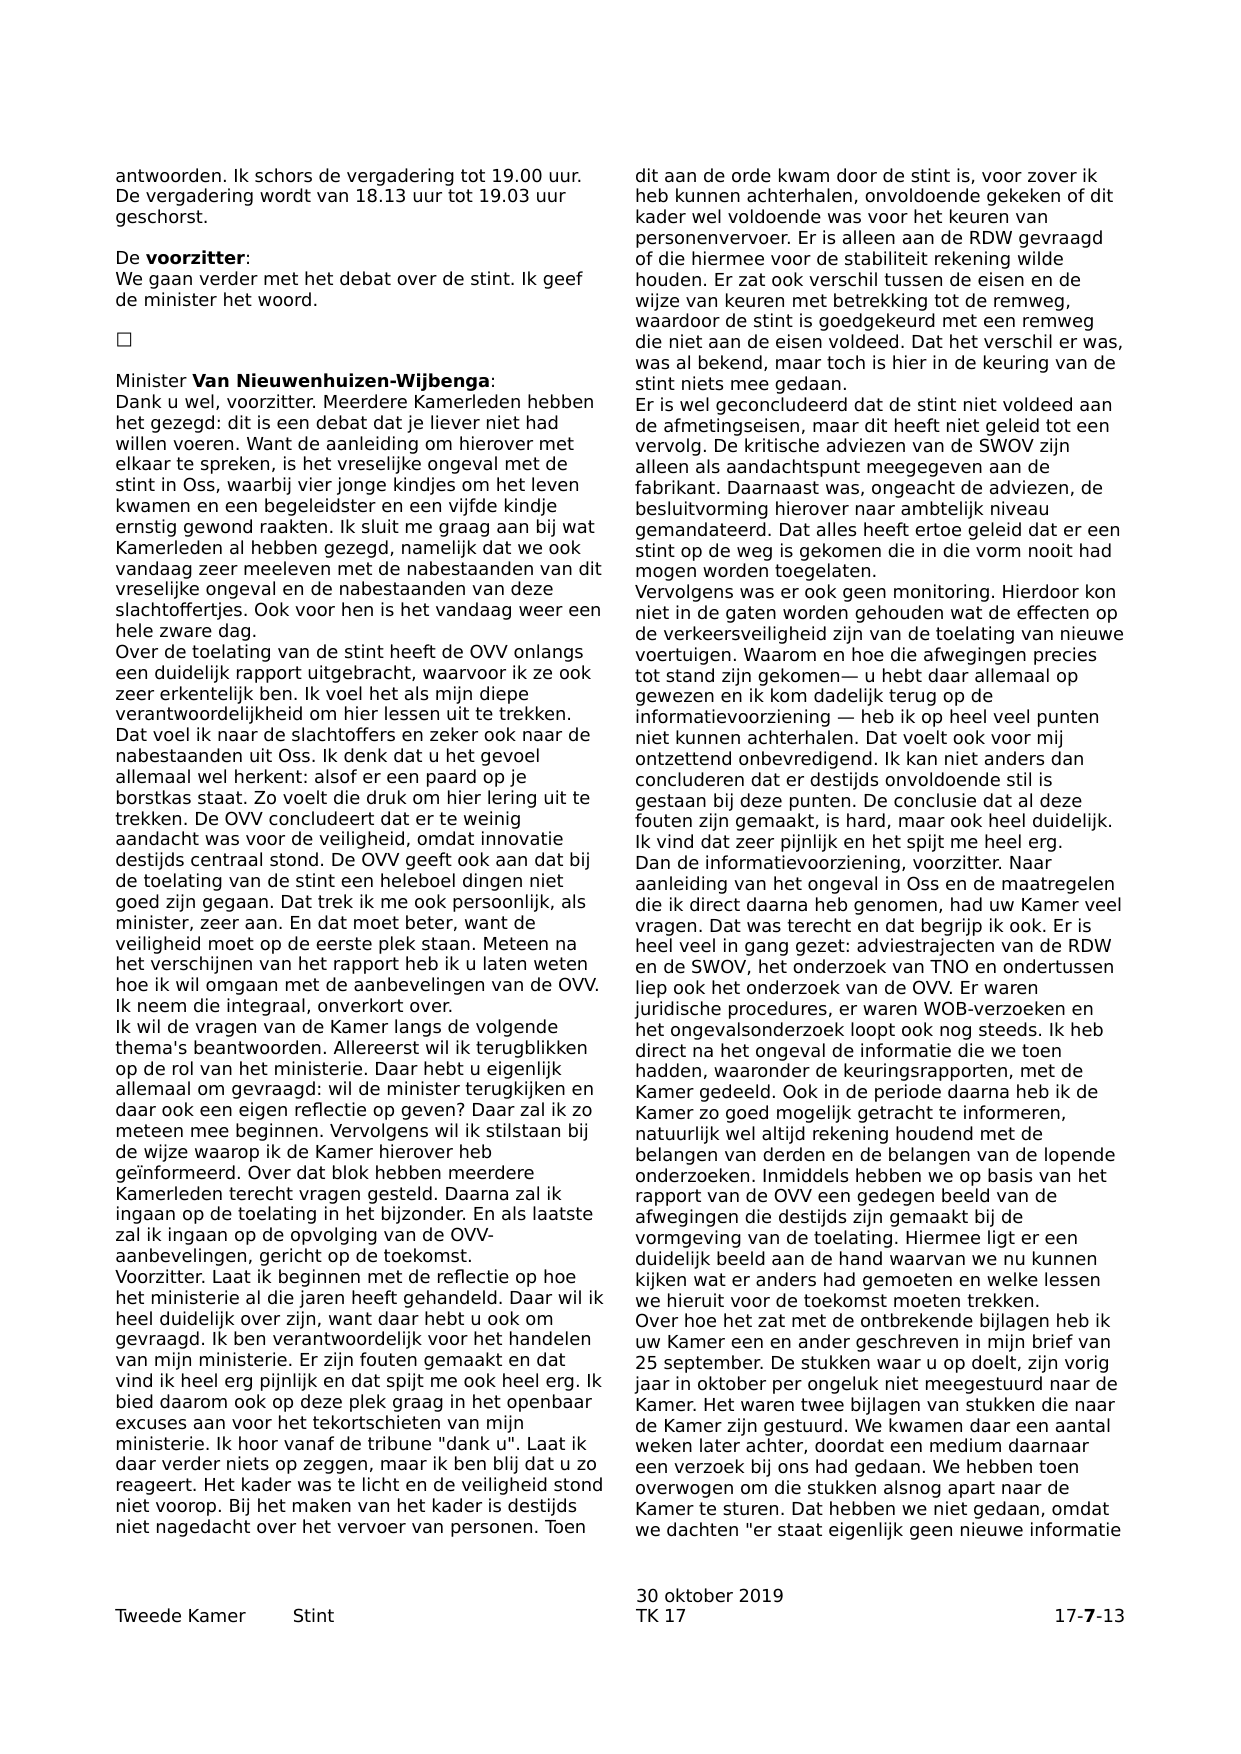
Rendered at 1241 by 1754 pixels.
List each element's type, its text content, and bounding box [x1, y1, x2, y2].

text Dan de informatievoorziening, voorzitter. Naar aanleiding van het ongeval in Oss en de maatregelen die ik direct daarna heb genomen, had uw Kamer veel vragen. Dat was terecht en dat begrijp ik ook. Er is heel veel in gang gezet: adviestrajecten van de RDW en de SWOV, het onderzoek van TNO en ondertussen liep ook het onderzoek van de OVV. Er waren juridische procedures, er waren WOB-verzoeken en het ongevalsonderzoek loopt ook nog steeds. Ik heb direct na het ongeval de informatie die we toen hadden, waaronder de keuringsrapporten, met de Kamer gedeeld. Ook in de periode daarna heb ik de Kamer zo goed mogelijk getracht te informeren, natuurlijk wel altijd rekening houdend met de belangen van derden en de belangen van de lopende onderzoeken. Inmiddels hebben we op basis van het rapport van de OVV een gedegen beeld van de afwegingen die destijds zijn gemaakt bij de vormgeving van de toelating. Hiermee ligt er een duidelijk beeld aan de hand waarvan we nu kunnen kijken wat er anders had gemoeten en welke lessen we hieruit voor de toekomst moeten trekken. [635, 853, 1125, 1311]
text Vervolgens was er ook geen monitoring. Hierdoor kon niet in de gaten worden gehouden wat de effecten op de verkeersveiligheid zijn van de toelating van nieuwe voertuigen. Waarom en hoe die afwegingen precies tot stand zijn gekomen— u hebt daar allemaal op gewezen en ik kom dadelijk terug op de informatievoorziening — heb ik op heel veel punten niet kunnen achterhalen. Dat voelt ook voor mij ontzettend onbevredigend. Ik kan niet anders dan concluderen dat er destijds onvoldoende stil is gestaan bij deze punten. De conclusie dat al deze fouten zijn gemaakt, is hard, maar ook heel duidelijk. Ik vind dat zeer pijnlijk en het spijt me heel erg. [635, 582, 1125, 853]
text Over de toelating van de stint heeft de OVV onlangs een duidelijk rapport uitgebracht, waarvoor ik ze ook zeer erkentelijk ben. Ik voel het als mijn diepe verantwoordelijkheid om hier lessen uit te trekken. Dat voel ik naar de slachtoffers en zeker ook naar de nabestaanden uit Oss. Ik denk dat u het gevoel allemaal wel herkent: alsof er een paard op je borstkas staat. Zo voelt die druk om hier lering uit te trekken. De OVV concludeert dat er te weinig aandacht was voor de veiligheid, omdat innovatie destijds centraal stond. De OVV geeft ook aan dat bij de toelating van de stint een heleboel dingen niet goed zijn gegaan. Dat trek ik me ook persoonlijk, als minister, zeer aan. En dat moet beter, want de veiligheid moet op de eerste plek staan. Meteen na het verschijnen van het rapport heb ik u laten weten hoe ik wil omgaan met de aanbevelingen van de OVV. Ik neem die integraal, onverkort over. [115, 642, 605, 1017]
text Minister Van Nieuwenhuizen-Wijbenga: [115, 371, 605, 392]
text Ik wil de vragen van de Kamer langs de volgende thema's beantwoorden. Allereerst wil ik terugblikken op de rol van het ministerie. Daar hebt u eigenlijk allemaal om gevraagd: wil de minister terugkijken en daar ook een eigen reflectie op geven? Daar zal ik zo meteen mee beginnen. Vervolgens wil ik stilstaan bij de wijze waarop ik de Kamer hierover heb geïnformeerd. Over dat blok hebben meerdere Kamerleden terecht vragen gesteld. Daarna zal ik ingaan op de toelating in het bijzonder. En als laatste zal ik ingaan op de opvolging van de OVV-aanbevelingen, gericht op de toekomst. [115, 1017, 605, 1267]
text Voorzitter. Laat ik beginnen met de reflectie op hoe het ministerie al die jaren heeft gehandeld. Daar wil ik heel duidelijk over zijn, want daar hebt u ook om gevraagd. Ik ben verantwoordelijk voor het handelen van mijn ministerie. Er zijn fouten gemaakt en dat vind ik heel erg pijnlijk en dat spijt me ook heel erg. Ik bied daarom ook op deze plek graag in het openbaar excuses aan voor het tekortschieten van mijn ministerie. Ik hoor vanaf de tribune "dank u". Laat ik daar verder niets op zeggen, maar ik ben blij dat u zo reageert. Het kader was te licht en de veiligheid stond niet voorop. Bij het maken van het kader is destijds niet nagedacht over het vervoer van personen. Toen [115, 1267, 605, 1537]
text ⬜ [115, 330, 605, 351]
text De voorzitter: [115, 248, 605, 268]
text We gaan verder met het debat over de stint. Ik geef de minister het woord. [115, 268, 605, 310]
text De vergadering wordt van 18.13 uur tot 19.03 uur geschorst. [115, 186, 605, 228]
text Er is wel geconcludeerd dat de stint niet voldeed aan de afmetingseisen, maar dit heeft niet geleid tot een vervolg. De kritische adviezen van de SWOV zijn alleen als aandachtspunt meegegeven aan de fabrikant. Daarnaast was, ongeacht de adviezen, de besluitvorming hierover naar ambtelijk niveau gemandateerd. Dat alles heeft ertoe geleid dat er een stint op de weg is gekomen die in die vorm nooit had mogen worden toegelaten. [635, 394, 1125, 582]
text dit aan de orde kwam door de stint is, voor zover ik heb kunnen achterhalen, onvoldoende gekeken of dit kader wel voldoende was voor het keuren van personenvervoer. Er is alleen aan de RDW gevraagd of die hiermee voor de stabiliteit rekening wilde houden. Er zat ook verschil tussen de eisen en de wijze van keuren met betrekking tot de remweg, waardoor de stint is goedgekeurd met een remweg die niet aan de eisen voldeed. Dat het verschil er was, was al bekend, maar toch is hier in de keuring van de stint niets mee gedaan. [635, 165, 1125, 394]
text antwoorden. Ik schors de vergadering tot 19.00 uur. [115, 165, 605, 186]
text Dank u wel, voorzitter. Meerdere Kamerleden hebben het gezegd: dit is een debat dat je liever niet had willen voeren. Want de aanleiding om hierover met elkaar te spreken, is het vreselijke ongeval met de stint in Oss, waarbij vier jonge kindjes om het leven kwamen en een begeleidster en een vijfde kindje ernstig gewond raakten. Ik sluit me graag aan bij wat Kamerleden al hebben gezegd, namelijk dat we ook vandaag zeer meeleven met de nabestaanden van dit vreselijke ongeval en de nabestaanden van deze slachtoffertjes. Ook voor hen is het vandaag weer een hele zware dag. [115, 392, 605, 642]
text Over hoe het zat met de ontbrekende bijlagen heb ik uw Kamer een en ander geschreven in mijn brief van 25 september. De stukken waar u op doelt, zijn vorig jaar in oktober per ongeluk niet meegestuurd naar de Kamer. Het waren twee bijlagen van stukken die naar de Kamer zijn gestuurd. We kwamen daar een aantal weken later achter, doordat een medium daarnaar een verzoek bij ons had gedaan. We hebben toen overwogen om die stukken alsnog apart naar de Kamer te sturen. Dat hebben we niet gedaan, omdat we dachten "er staat eigenlijk geen nieuwe informatie [635, 1311, 1125, 1540]
